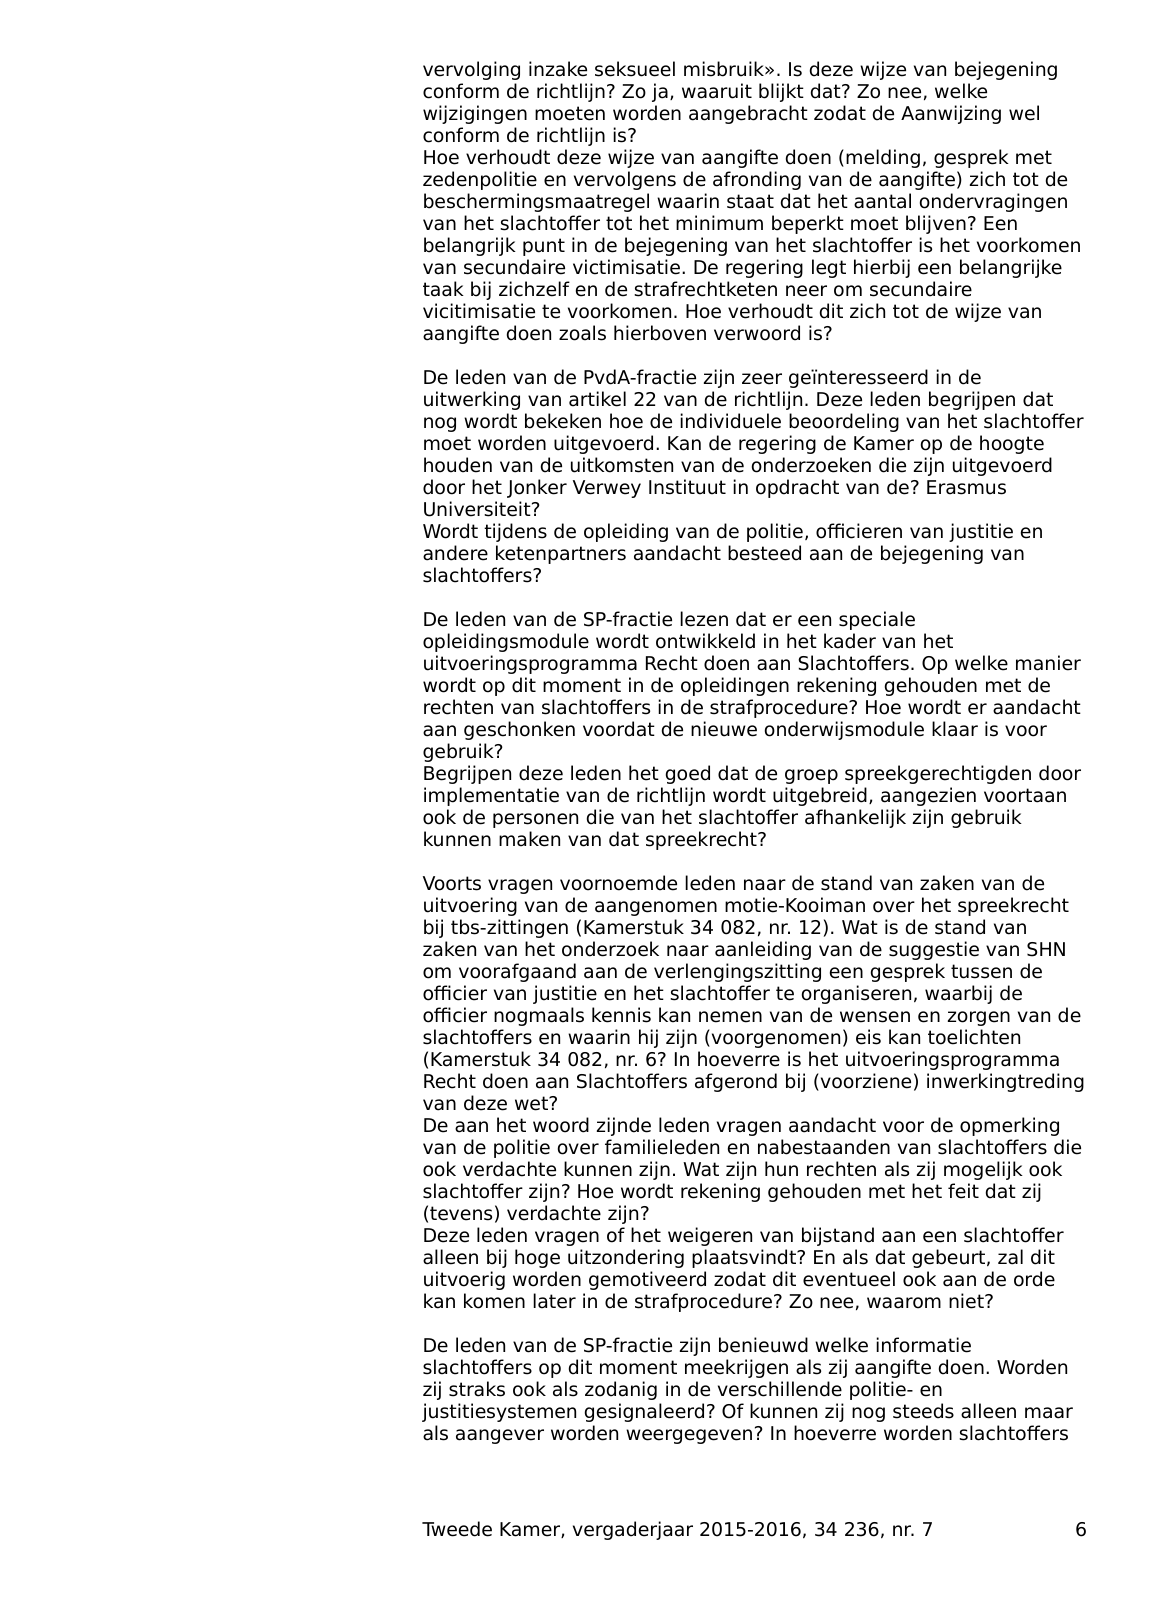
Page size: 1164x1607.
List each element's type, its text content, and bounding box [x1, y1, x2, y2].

text De leden van de PvdA-fractie zijn zeer geïnteresseerd in de uitwerking van artikel 22 van de richtlijn. Deze leden begrijpen dat nog wordt bekeken hoe de individuele beoordeling van het slachtoffer moet worden uitgevoerd. Kan de regering de Kamer op de hoogte houden van de uitkomsten van de onderzoeken die zijn uitgevoerd door het Jonker Verwey Instituut in opdracht van de? Erasmus Universiteit? [422, 367, 1087, 521]
text Voorts vragen voornoemde leden naar de stand van zaken van de uitvoering van de aangenomen motie-Kooiman over het spreekrecht bij tbs-zittingen (Kamerstuk 34 082, nr. 12). Wat is de stand van zaken van het onderzoek naar aanleiding van de suggestie van SHN om voorafgaand aan de verlengingszitting een gesprek tussen de officier van justitie en het slachtoffer te organiseren, waarbij de officier nogmaals kennis kan nemen van de wensen en zorgen van de slachtoffers en waarin hij zijn (voorgenomen) eis kan toelichten (Kamerstuk 34 082, nr. 6? In hoeverre is het uitvoeringsprogramma Recht doen aan Slachtoffers afgerond bij (voorziene) inwerkingtreding van deze wet? [422, 873, 1087, 1115]
text Deze leden vragen of het weigeren van bijstand aan een slachtoffer alleen bij hoge uitzondering plaatsvindt? En als dat gebeurt, zal dit uitvoerig worden gemotiveerd zodat dit eventueel ook aan de orde kan komen later in de strafprocedure? Zo nee, waarom niet? [422, 1224, 1087, 1312]
text De leden van de SP-fractie zijn benieuwd welke informatie slachtoffers op dit moment meekrijgen als zij aangifte doen. Worden zij straks ook als zodanig in de verschillende politie- en justitiesystemen gesignaleerd? Of kunnen zij nog steeds alleen maar als aangever worden weergegeven? In hoeverre worden slachtoffers [422, 1335, 1087, 1444]
text Begrijpen deze leden het goed dat de groep spreekgerechtigden door implementatie van de richtlijn wordt uitgebreid, aangezien voortaan ook de personen die van het slachtoffer afhankelijk zijn gebruik kunnen maken van dat spreekrecht? [422, 763, 1087, 851]
text vervolging inzake seksueel misbruik». Is deze wijze van bejegening conform de richtlijn? Zo ja, waaruit blijkt dat? Zo nee, welke wijzigingen moeten worden aangebracht zodat de Aanwijzing wel conform de richtlijn is? [422, 59, 1087, 147]
text Hoe verhoudt deze wijze van aangifte doen (melding, gesprek met zedenpolitie en vervolgens de afronding van de aangifte) zich tot de beschermingsmaatregel waarin staat dat het aantal ondervragingen van het slachtoffer tot het minimum beperkt moet blijven? Een belangrijk punt in de bejegening van het slachtoffer is het voorkomen van secundaire victimisatie. De regering legt hierbij een belangrijke taak bij zichzelf en de strafrechtketen neer om secundaire vicitimisatie te voorkomen. Hoe verhoudt dit zich tot de wijze van aangifte doen zoals hierboven verwoord is? [422, 147, 1087, 345]
text Wordt tijdens de opleiding van de politie, officieren van justitie en andere ketenpartners aandacht besteed aan de bejegening van slachtoffers? [422, 521, 1087, 587]
text De aan het woord zijnde leden vragen aandacht voor de opmerking van de politie over familieleden en nabestaanden van slachtoffers die ook verdachte kunnen zijn. Wat zijn hun rechten als zij mogelijk ook slachtoffer zijn? Hoe wordt rekening gehouden met het feit dat zij (tevens) verdachte zijn? [422, 1115, 1087, 1224]
text De leden van de SP-fractie lezen dat er een speciale opleidingsmodule wordt ontwikkeld in het kader van het uitvoeringsprogramma Recht doen aan Slachtoffers. Op welke manier wordt op dit moment in de opleidingen rekening gehouden met de rechten van slachtoffers in de strafprocedure? Hoe wordt er aandacht aan geschonken voordat de nieuwe onderwijsmodule klaar is voor gebruik? [422, 609, 1087, 763]
